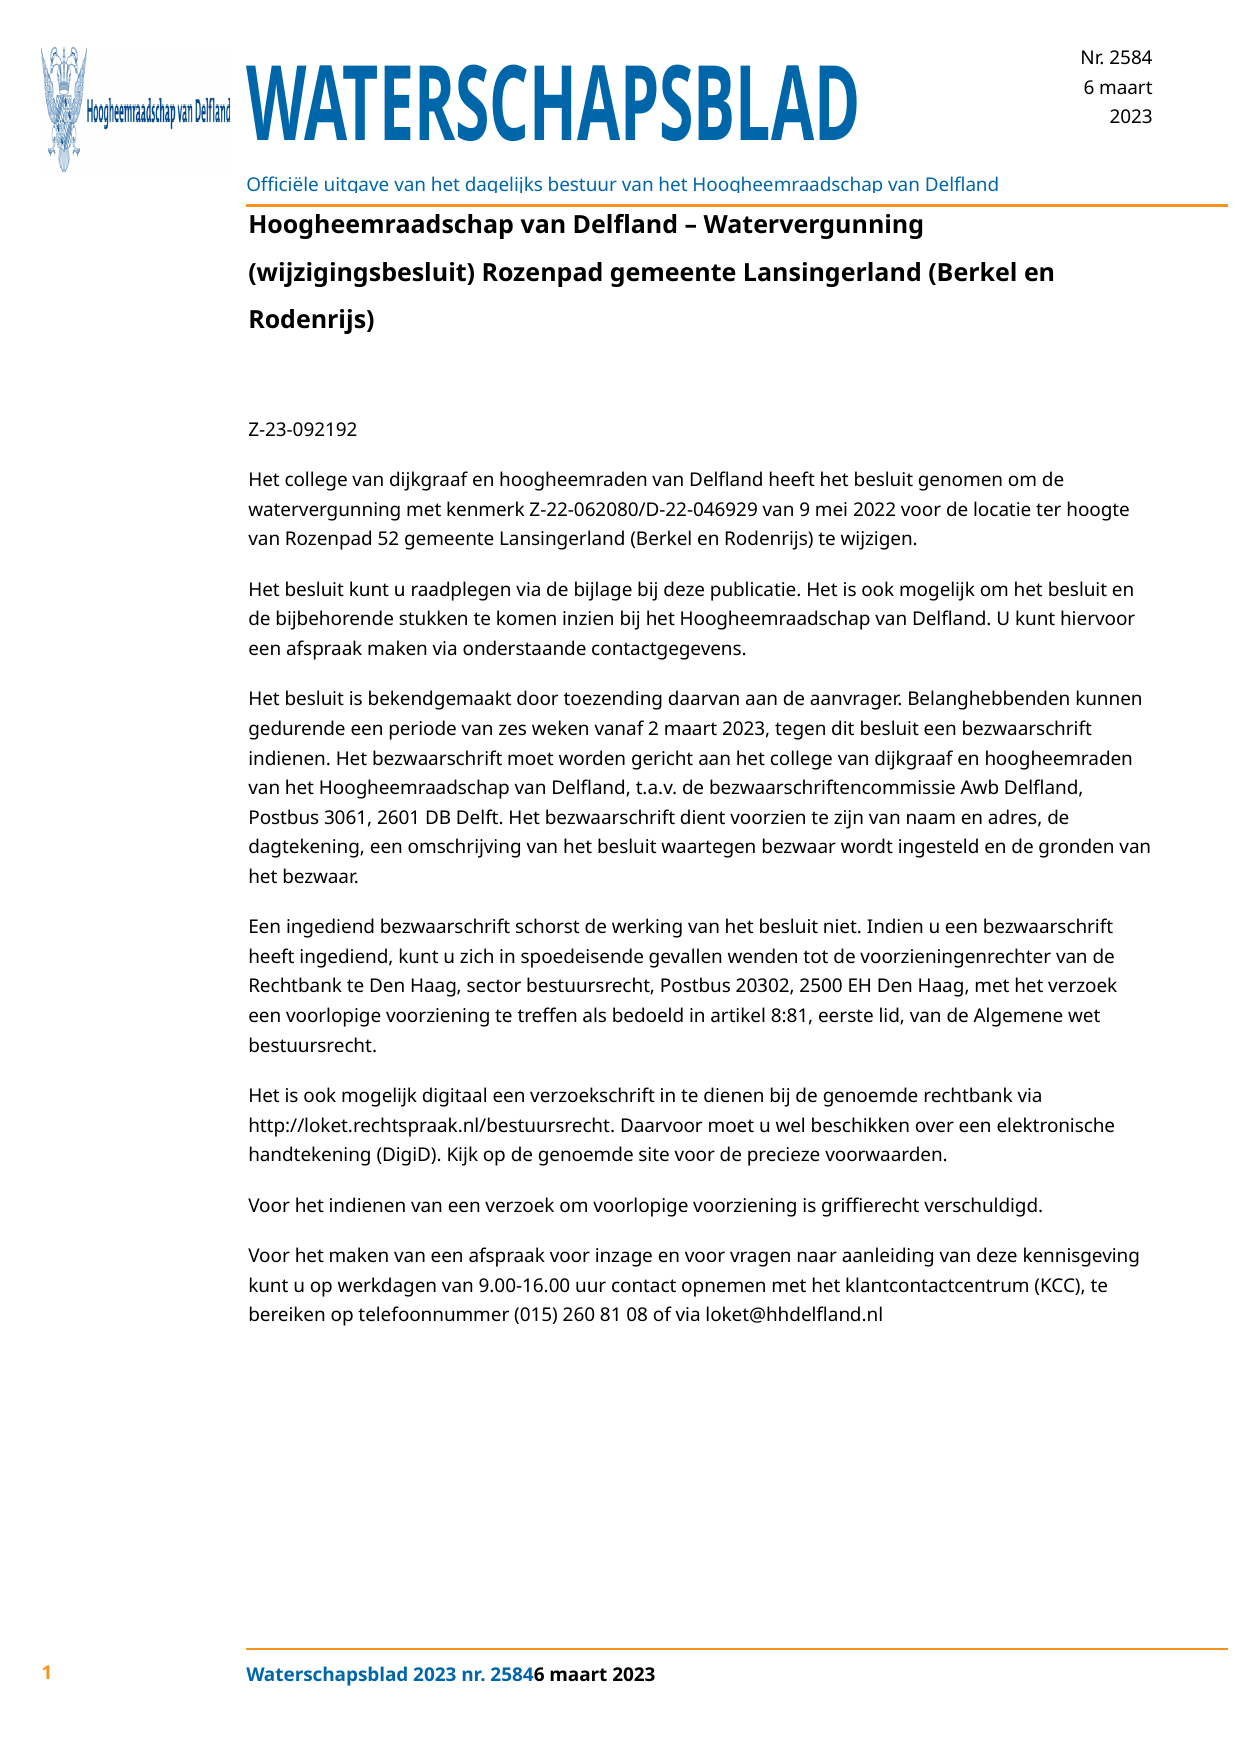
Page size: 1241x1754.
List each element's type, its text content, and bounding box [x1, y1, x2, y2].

text Een ingediend bezwaarschrift schorst de werking van het besluit niet. Indien u een bezwaarschrift heeft ingediend, kunt u zich in spoedeisende gevallen wenden tot de voorzieningenrechter van de Rechtbank te Den Haag, sector bestuursrecht, Postbus 20302, 2500 EH Den Haag, met het verzoek een voorlopige voorziening te treffen als bedoeld in artikel 8:81, eerste lid, van de Algemene wet bestuursrecht. [248, 913, 1152, 1057]
text Voor het maken van een afspraak voor inzage en voor vragen naar aanleiding van deze kennisgeving kunt u op werkdagen van 9.00-16.00 uur contact opnemen met het klantcontactcentrum (KCC), te bereiken op telefoonnummer (015) 260 81 08 of via loket@hhdelfland.nl [248, 1242, 1152, 1327]
text Voor het indienen van een verzoek om voorlopige voorziening is griffierecht verschuldigd. [248, 1192, 1152, 1217]
text Het besluit kunt u raadplegen via de bijlage bij deze publicatie. Het is ook mogelijk om het besluit en de bijbehorende stukken te komen inzien bij het Hoogheemraadschap van Delfland. U kunt hiervoor een afspraak maken via onderstaande contactgegevens. [248, 576, 1152, 661]
text Het college van dijkgraaf en hoogheemraden van Delfland heeft het besluit genomen om de watervergunning met kenmerk Z-22-062080/D-22-046929 van 9 mei 2022 voor de locatie ter hoogte van Rozenpad 52 gemeente Lansingerland (Berkel en Rodenrijs) te wijzigen. [248, 466, 1152, 551]
text Z-23-092192 [248, 416, 1152, 442]
picture [41, 47, 231, 172]
text Het is ook mogelijk digitaal een verzoekschrift in te dienen bij de genoemde rechtbank via http://loket.rechtspraak.nl/bestuursrecht. Daarvoor moet u wel beschikken over een elektronische handtekening (DigiD). Kijk op de genoemde site voor de precieze voorwaarden. [248, 1082, 1152, 1167]
text Het besluit is bekendgemaakt door toezending daarvan aan de aanvrager. Belanghebbenden kunnen gedurende een periode van zes weken vanaf 2 maart 2023, tegen dit besluit een bezwaarschrift indienen. Het bezwaarschrift moet worden gericht aan het college van dijkgraaf en hoogheemraden van het Hoogheemraadschap van Delfland, t.a.v. de bezwaarschriftencommissie Awb Delfland, Postbus 3061, 2601 DB Delft. Het bezwaarschrift dient voorzien te zijn van naam en adres, de dagtekening, een omschrijving van het besluit waartegen bezwaar wordt ingesteld en de gronden van het bezwaar. [248, 686, 1152, 889]
text Hoogheemraadschap van Delfland – Watervergunning (wijzigingsbesluit) Rozenpad gemeente Lansingerland (Berkel en Rodenrijs) [248, 207, 1152, 336]
